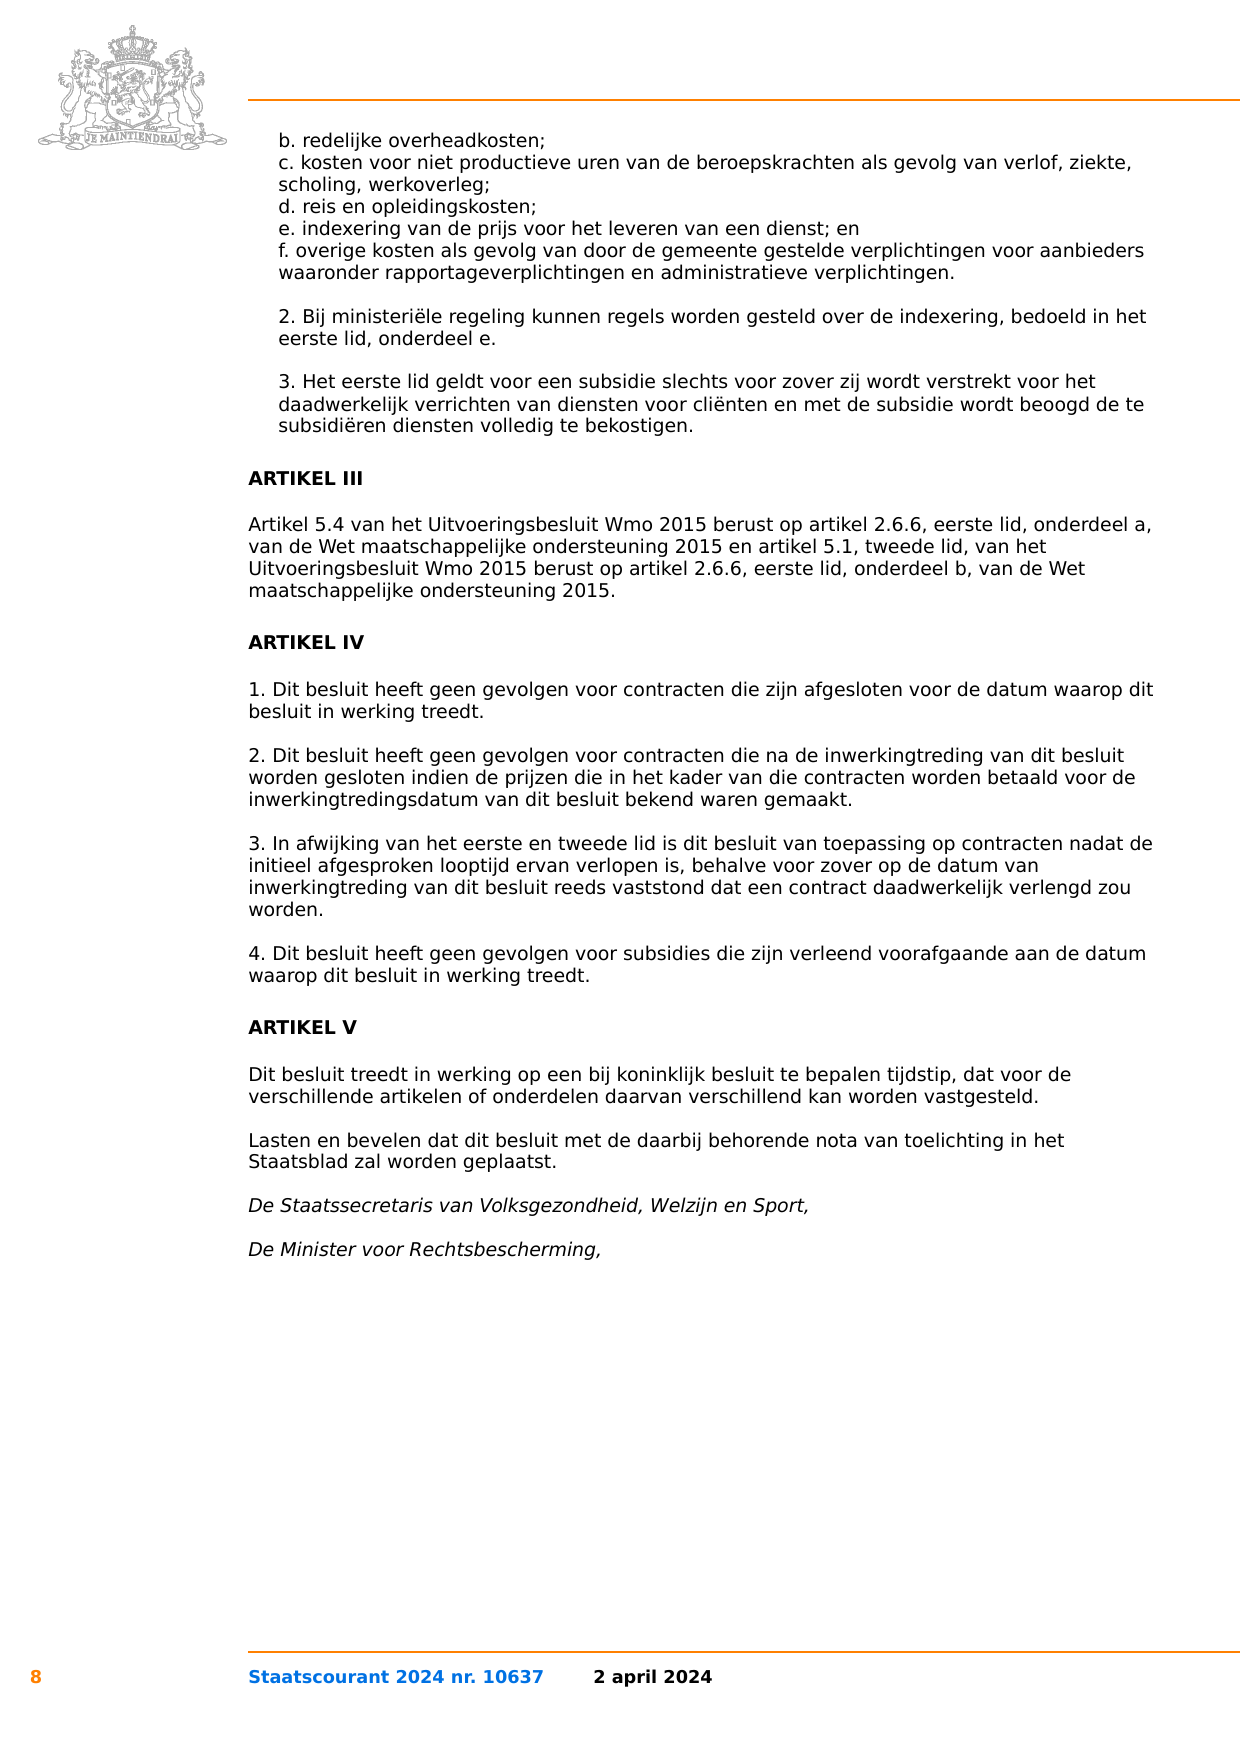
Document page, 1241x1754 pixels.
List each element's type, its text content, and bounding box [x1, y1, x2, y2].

text 3. In afwijking van het eerste en tweede lid is dit besluit van toepassing op contracten nadat de initieel afgesproken looptijd ervan verlopen is, behalve voor zover op de datum van inwerkingtreding van dit besluit reeds vaststond dat een contract daadwerkelijk verlengd zou worden. [248, 833, 1163, 921]
text 1. Dit besluit heeft geen gevolgen voor contracten die zijn afgesloten voor de datum waarop dit besluit in werking treedt. [248, 679, 1163, 723]
text e. indexering van de prijs voor het leveren van een dienst; en [278, 218, 1163, 240]
text Artikel 5.4 van het Uitvoeringsbesluit Wmo 2015 berust op artikel 2.6.6, eerste lid, onderdeel a, van de Wet maatschappelijke ondersteuning 2015 en artikel 5.1, tweede lid, van het Uitvoeringsbesluit Wmo 2015 berust op artikel 2.6.6, eerste lid, onderdeel b, van de Wet maatschappelijke ondersteuning 2015. [248, 514, 1163, 602]
text De Minister voor Rechtsbescherming, [248, 1239, 1163, 1261]
subtitle ARTIKEL III [248, 467, 1163, 489]
text De Staatssecretaris van Volksgezondheid, Welzijn en Sport, [248, 1195, 1163, 1217]
text d. reis en opleidingskosten; [278, 196, 1163, 218]
text Lasten en bevelen dat dit besluit met de daarbij behorende nota van toelichting in het Staatsblad zal worden geplaatst. [248, 1129, 1163, 1173]
text b. redelijke overheadkosten; [278, 130, 1163, 152]
text c. kosten voor niet productieve uren van de beroepskrachten als gevolg van verlof, ziekte, scholing, werkoverleg; [278, 152, 1163, 196]
text 3. Het eerste lid geldt voor een subsidie slechts voor zover zij wordt verstrekt voor het daadwerkelijk verrichten van diensten voor cliënten en met de subsidie wordt beoogd de te subsidiëren diensten volledig te bekostigen. [278, 371, 1163, 437]
text 4. Dit besluit heeft geen gevolgen voor subsidies die zijn verleend voorafgaande aan de datum waarop dit besluit in werking treedt. [248, 943, 1163, 987]
text f. overige kosten als gevolg van door de gemeente gestelde verplichtingen voor aanbieders waaronder rapportageverplichtingen en administratieve verplichtingen. [278, 240, 1163, 284]
text 2. Bij ministeriële regeling kunnen regels worden gesteld over de indexering, bedoeld in het eerste lid, onderdeel e. [278, 306, 1163, 349]
subtitle ARTIKEL V [248, 1017, 1163, 1039]
picture [38, 25, 227, 150]
subtitle ARTIKEL IV [248, 632, 1163, 654]
text Dit besluit treedt in werking op een bij koninklijk besluit te bepalen tijdstip, dat voor de verschillende artikelen of onderdelen daarvan verschillend kan worden vastgesteld. [248, 1064, 1163, 1108]
text 2. Dit besluit heeft geen gevolgen voor contracten die na de inwerkingtreding van dit besluit worden gesloten indien de prijzen die in het kader van die contracten worden betaald voor de inwerkingtredingsdatum van dit besluit bekend waren gemaakt. [248, 745, 1163, 811]
